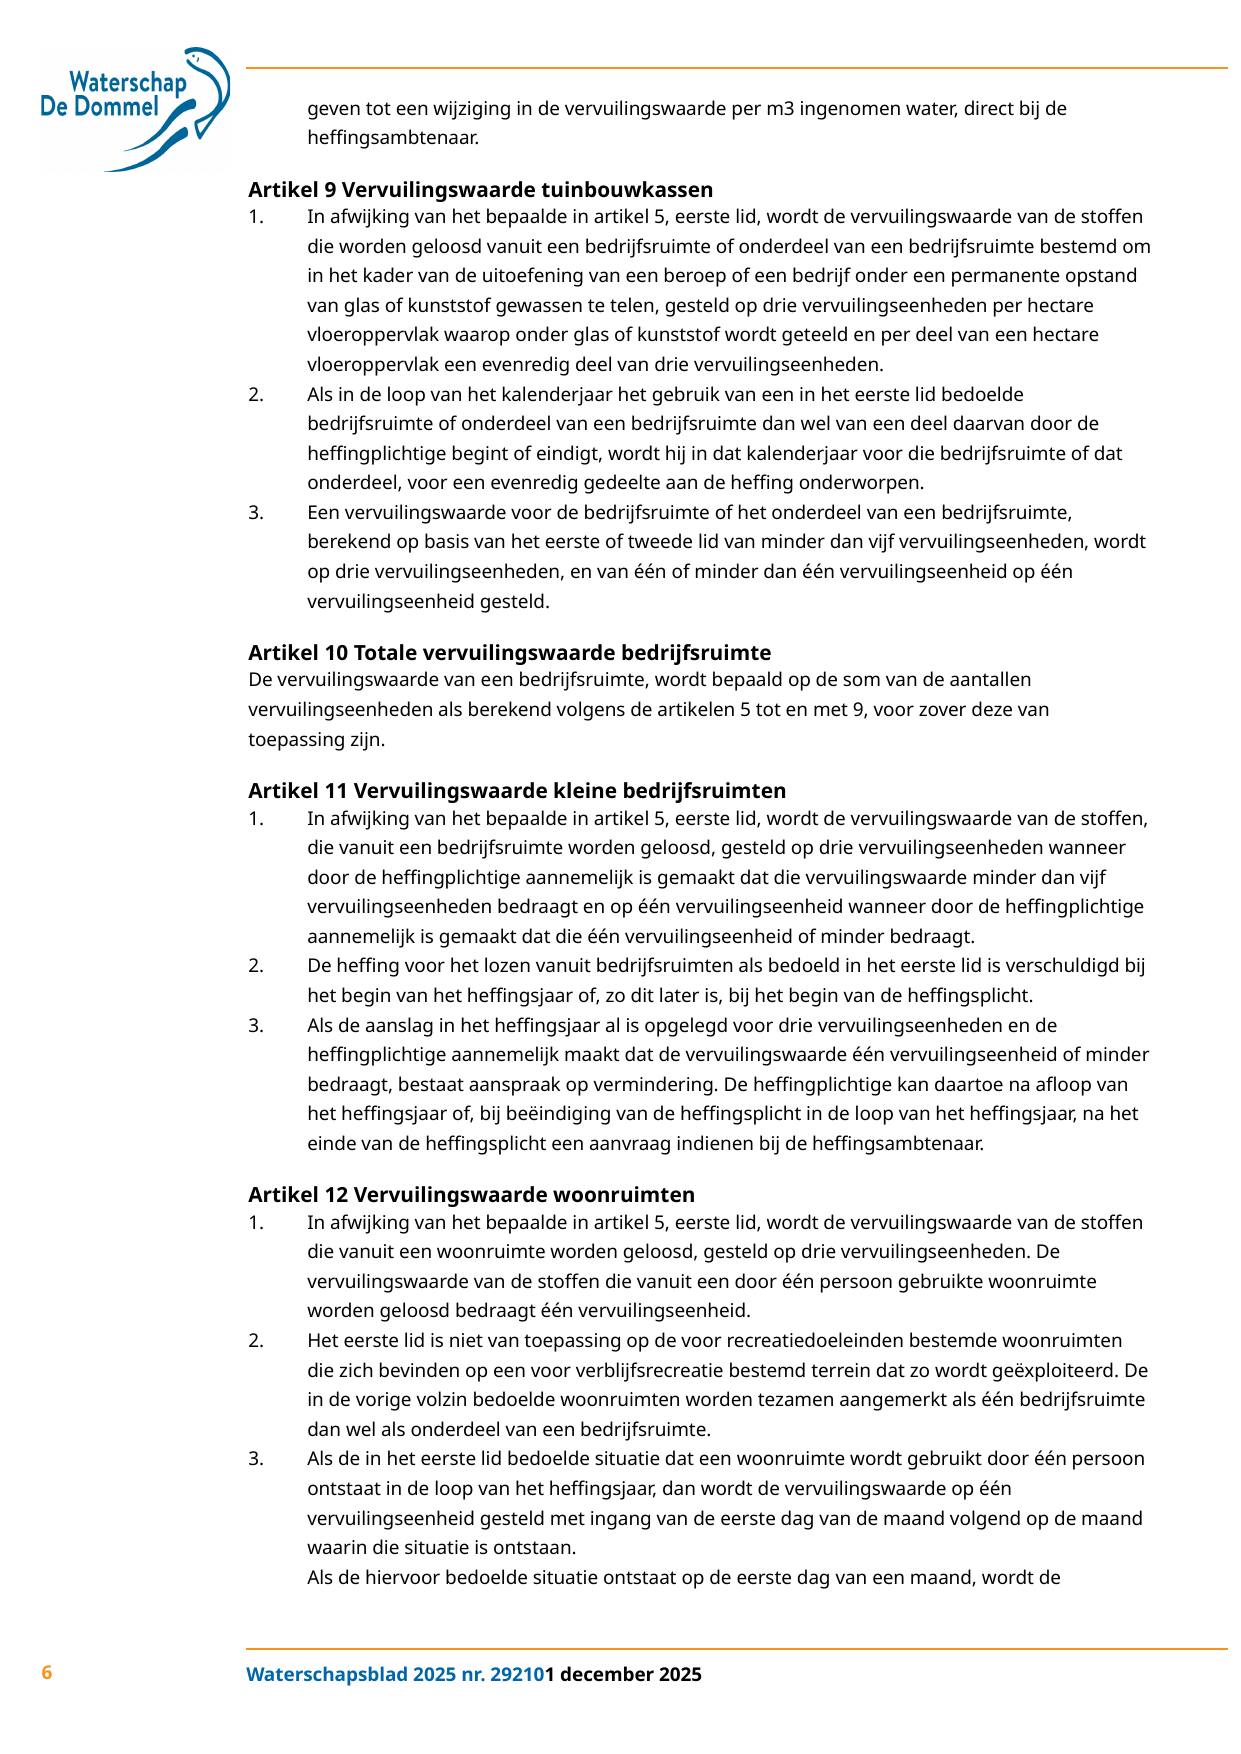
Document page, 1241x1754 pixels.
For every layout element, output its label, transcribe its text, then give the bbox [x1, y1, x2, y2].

list Als in de loop van het kalenderjaar het gebruik van een in het eerste lid bedoelde bedrijfsruimte of onderdeel van een bedrijfsruimte dan wel van een deel daarvan door de heffingplichtige begint of eindigt, wordt hij in dat kalenderjaar voor die bedrijfsruimte of dat onderdeel, voor een evenredig gedeelte aan de heffing onderworpen. [248, 381, 1152, 495]
list Als de hiervoor bedoelde situatie ontstaat op de eerste dag van een maand, wordt de [248, 1564, 1152, 1590]
list In afwijking van het bepaalde in artikel 5, eerste lid, wordt de vervuilingswaarde van de stoffen die worden geloosd vanuit een bedrijfsruimte of onderdeel van een bedrijfsruimte bestemd om in het kader van de uitoefening van een beroep of een bedrijf onder een permanente opstand van glas of kunststof gewassen te telen, gesteld op drie vervuilingseenheden per hectare vloeroppervlak waarop onder glas of kunststof wordt geteeld en per deel van een hectare vloeroppervlak een evenredig deel van drie vervuilingseenheden. [248, 203, 1152, 377]
list In afwijking van het bepaalde in artikel 5, eerste lid, wordt de vervuilingswaarde van de stoffen, die vanuit een bedrijfsruimte worden geloosd, gesteld op drie vervuilingseenheden wanneer door de heffingplichtige aannemelijk is gemaakt dat die vervuilingswaarde minder dan vijf vervuilingseenheden bedraagt en op één vervuilingseenheid wanneer door de heffingplichtige aannemelijk is gemaakt dat die één vervuilingseenheid of minder bedraagt. [248, 805, 1152, 949]
text Artikel 11 Vervuilingswaarde kleine bedrijfsruimten [248, 776, 1152, 805]
list De heffing voor het lozen vanuit bedrijfsruimten als bedoeld in het eerste lid is verschuldigd bij het begin van het heffingsjaar of, zo dit later is, bij het begin van de heffingsplicht. [248, 953, 1152, 1008]
picture [45, 99, 51, 111]
text Artikel 10 Totale vervuilingswaarde bedrijfsruimte [248, 638, 1152, 667]
list Als de aanslag in het heffingsjaar al is opgelegd voor drie vervuilingseenheden en de heffingplichtige aannemelijk maakt dat de vervuilingswaarde één vervuilingseenheid of minder bedraagt, bestaat aanspraak op vermindering. De heffingplichtige kan daartoe na afloop van het heffingsjaar of, bij beëindiging van de heffingsplicht in de loop van het heffingsjaar, na het einde van de heffingsplicht een aanvraag indienen bij de heffingsambtenaar. [248, 1012, 1152, 1156]
list In afwijking van het bepaalde in artikel 5, eerste lid, wordt de vervuilingswaarde van de stoffen die vanuit een woonruimte worden geloosd, gesteld op drie vervuilingseenheden. De vervuilingswaarde van de stoffen die vanuit een door één persoon gebruikte woonruimte worden geloosd bedraagt één vervuilingseenheid. [248, 1209, 1152, 1323]
list Een vervuilingswaarde voor de bedrijfsruimte of het onderdeel van een bedrijfsruimte, berekend op basis van het eerste of tweede lid van minder dan vijf vervuilingseenheden, wordt op drie vervuilingseenheden, en van één of minder dan één vervuilingseenheid op één vervuilingseenheid gesteld. [248, 499, 1152, 613]
list geven tot een wijziging in de vervuilingswaarde per m3 ingenomen water, direct bij de heffingsambtenaar. [248, 95, 1152, 150]
picture [204, 47, 231, 76]
list Het eerste lid is niet van toepassing op de voor recreatiedoeleinden bestemde woonruimten die zich bevinden op een voor verblijfsrecreatie bestemd terrein dat zo wordt geëxploiteerd. De in de vorige volzin bedoelde woonruimten worden tezamen aangemerkt als één bedrijfsruimte dan wel als onderdeel van een bedrijfsruimte. [248, 1327, 1152, 1442]
picture [41, 47, 231, 172]
text Artikel 9 Vervuilingswaarde tuinbouwkassen [248, 175, 1152, 203]
text Artikel 12 Vervuilingswaarde woonruimten [248, 1181, 1152, 1209]
picture [198, 118, 210, 131]
text De vervuilingswaarde van een bedrijfsruimte, wordt bepaald op de som van de aantallen vervuilingseenheden als berekend volgens de artikelen 5 tot en met 9, voor zover deze van toepassing zijn. [248, 667, 1152, 752]
list Als de in het eerste lid bedoelde situatie dat een woonruimte wordt gebruikt door één persoon ontstaat in de loop van het heffingsjaar, dan wordt de vervuilingswaarde op één vervuilingseenheid gesteld met ingang van de eerste dag van de maand volgend op de maand waarin die situatie is ontstaan. [248, 1446, 1152, 1560]
